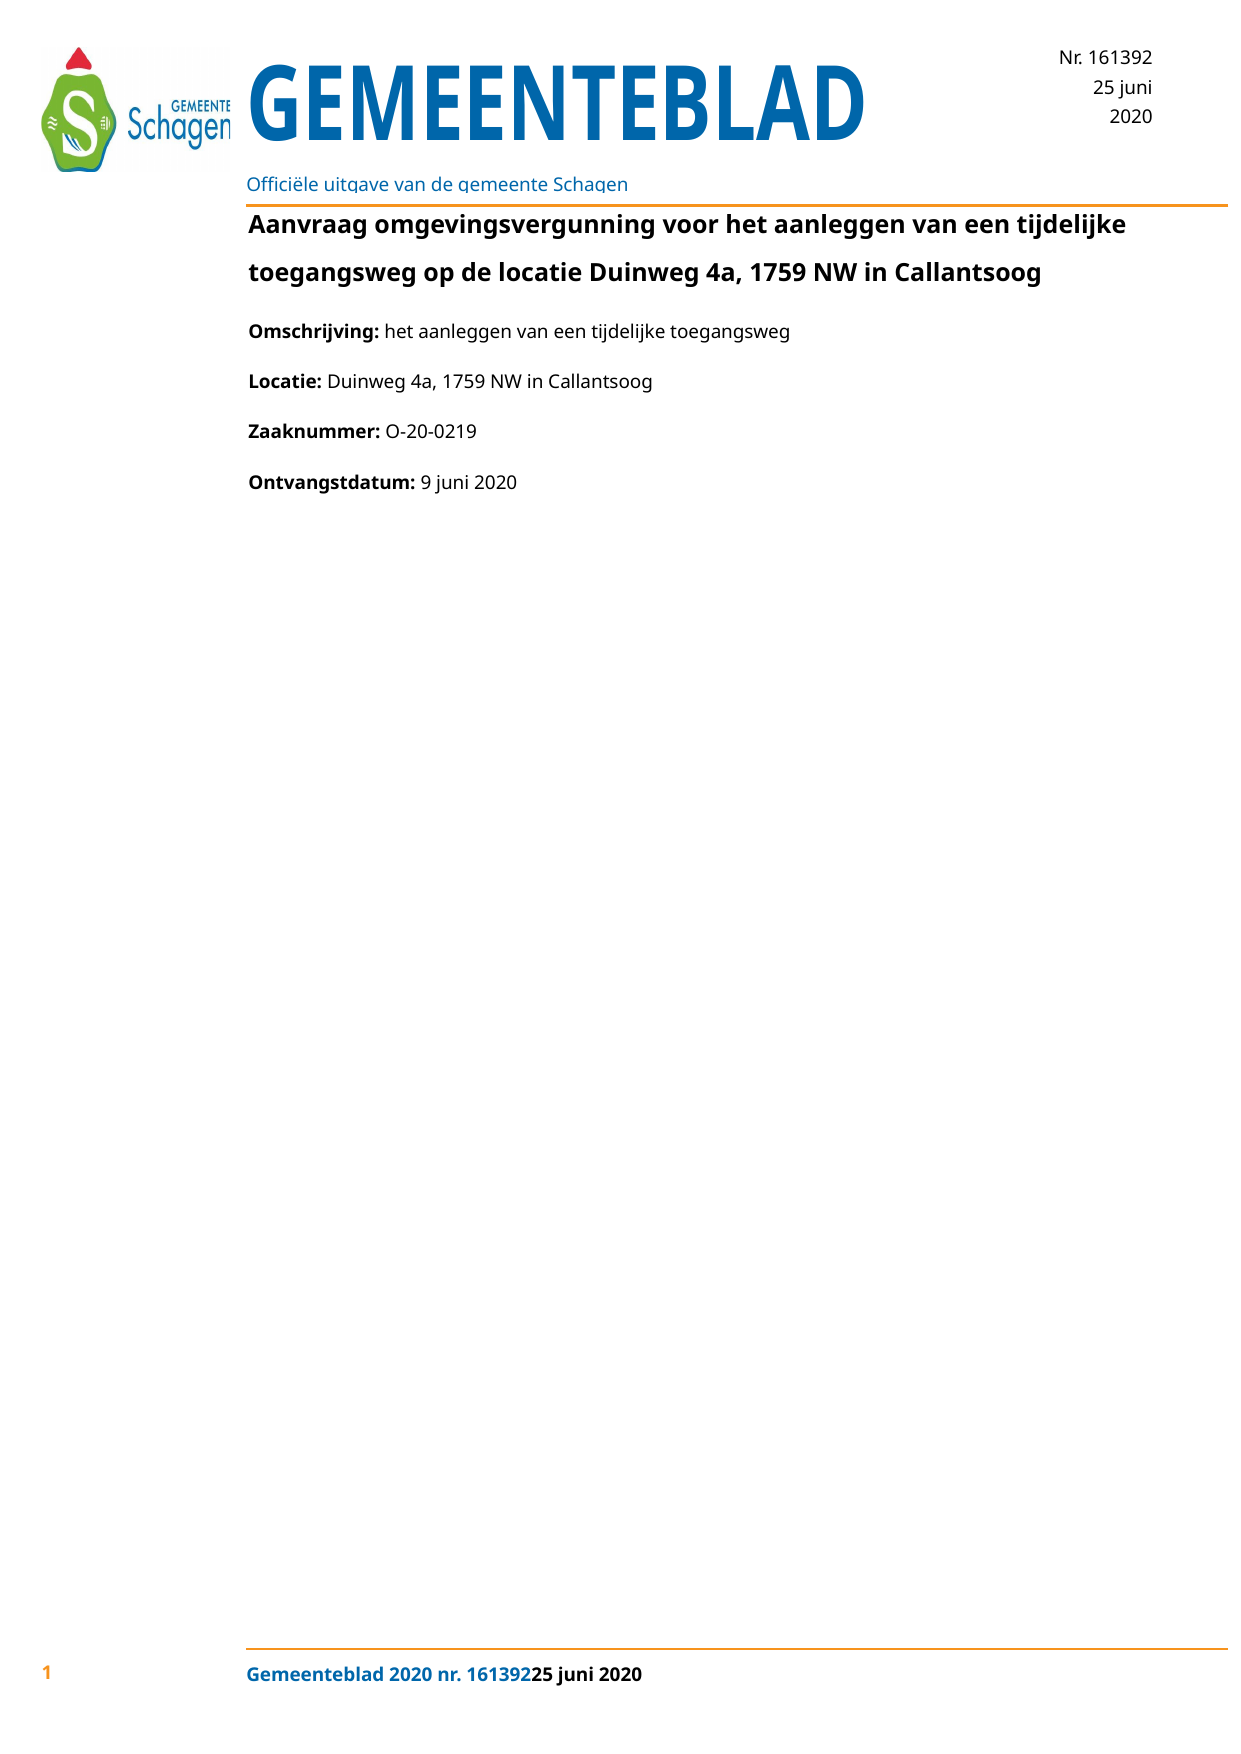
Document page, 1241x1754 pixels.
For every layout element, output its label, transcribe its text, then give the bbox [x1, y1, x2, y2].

text Aanvraag omgevingsvergunning voor het aanleggen van een tijdelijke toegangsweg op de locatie Duinweg 4a, 1759 NW in Callantsoog [248, 207, 1152, 288]
picture [41, 47, 231, 172]
text Locatie: Duinweg 4a, 1759 NW in Callantsoog [248, 368, 1152, 394]
text Omschrijving: het aanleggen van een tijdelijke toegangsweg [248, 318, 1152, 344]
text Ontvangstdatum: 9 juni 2020 [248, 469, 1152, 495]
text Zaaknummer: O-20-0219 [248, 419, 1152, 444]
